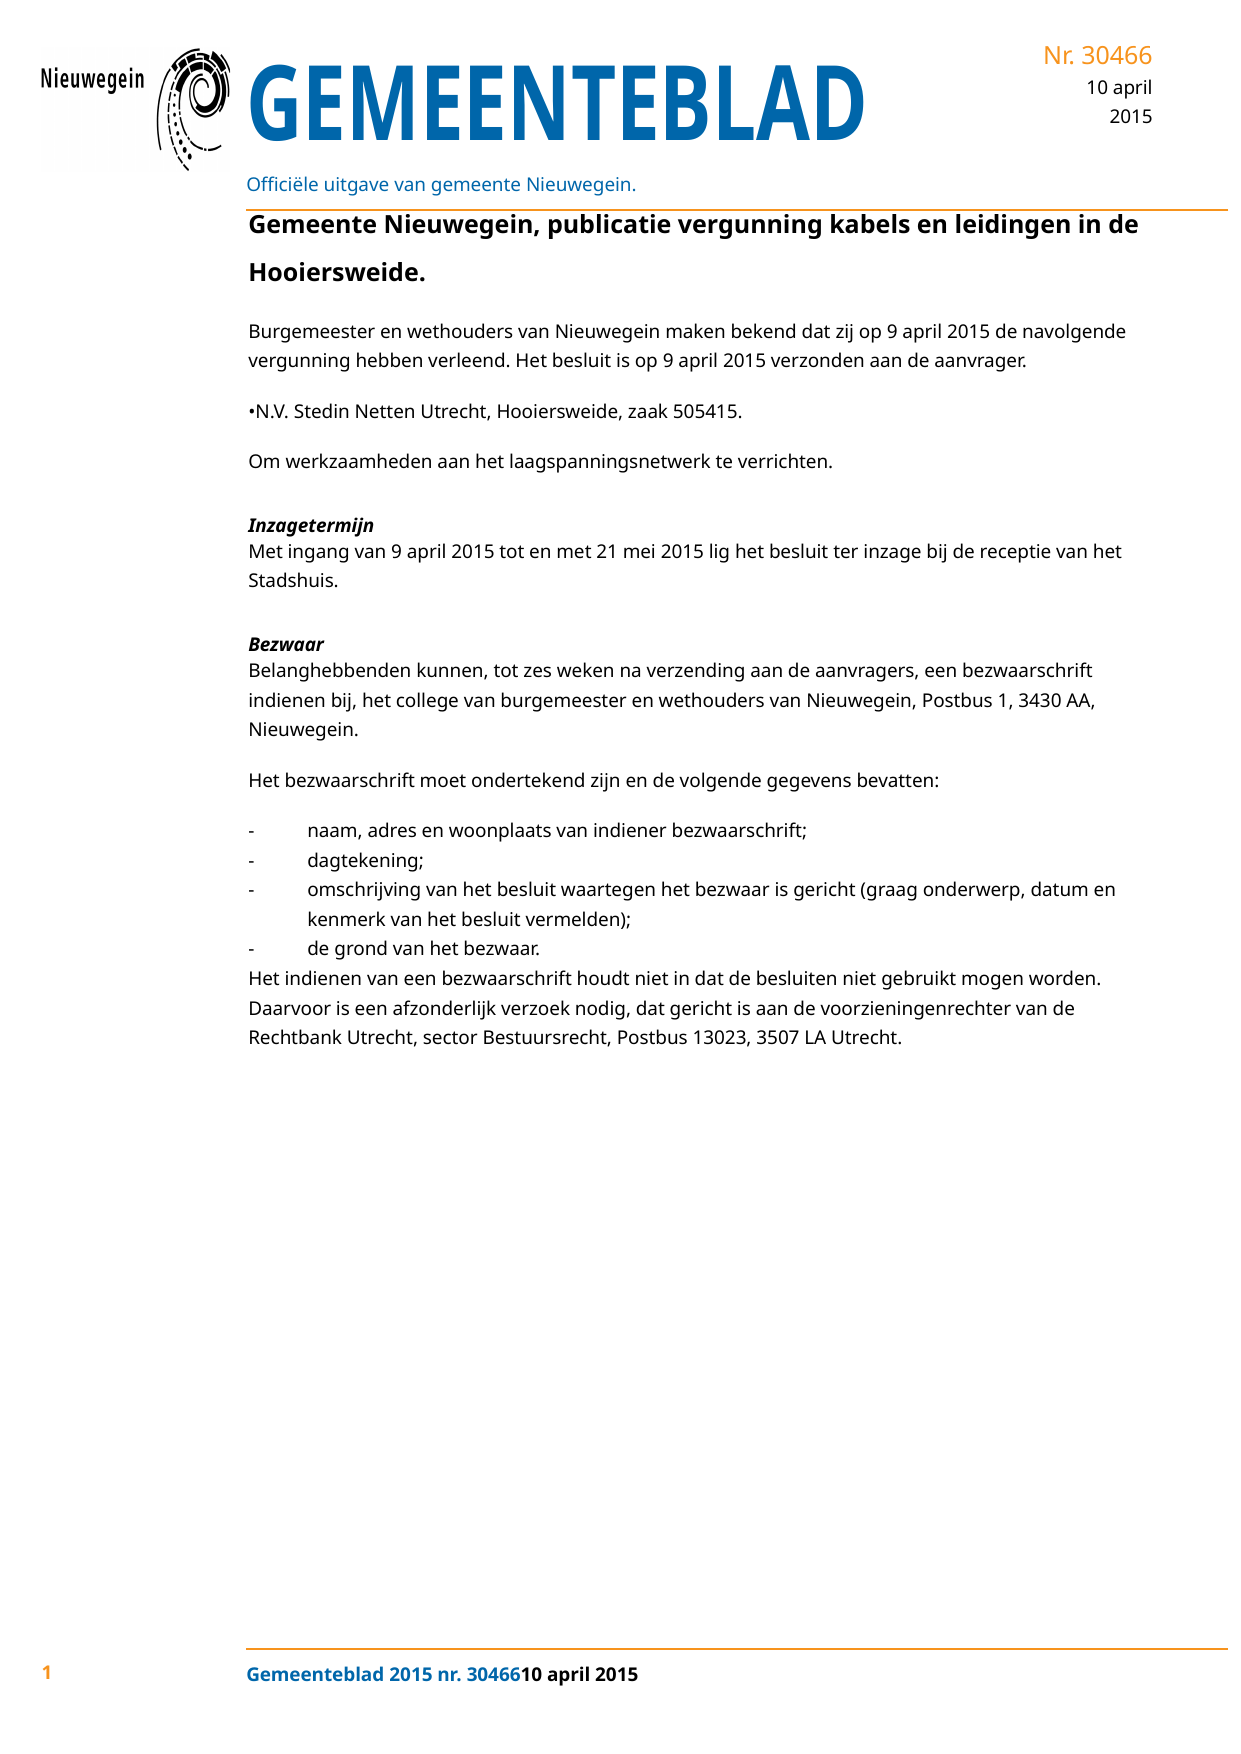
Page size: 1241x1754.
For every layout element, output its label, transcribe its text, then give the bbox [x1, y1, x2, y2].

text Het bezwaarschrift moet ondertekend zijn en de volgende gegevens bevatten: [248, 767, 1152, 793]
list de grond van het bezwaar. [248, 936, 1152, 961]
list naam, adres en woonplaats van indiener bezwaarschrift; [248, 817, 1152, 843]
text Om werkzaamheden aan het laagspanningsnetwerk te verrichten. [248, 448, 1152, 474]
text •N.V. Stedin Netten Utrecht, Hooiersweide, zaak 505415. [248, 398, 1152, 424]
text Bezwaar [248, 632, 1152, 657]
text Gemeente Nieuwegein, publicatie vergunning kabels en leidingen in de Hooiersweide. [248, 211, 1152, 288]
text Belanghebbenden kunnen, tot zes weken na verzending aan de aanvragers, een bezwaarschrift indienen bij, het college van burgemeester en wethouders van Nieuwegein, Postbus 1, 3430 AA, Nieuwegein. [248, 657, 1152, 742]
text Het indienen van een bezwaarschrift houdt niet in dat de besluiten niet gebruikt mogen worden. Daarvoor is een afzonderlijk verzoek nodig, dat gericht is aan de voorzieningenrechter van de Rechtbank Utrecht, sector Bestuursrecht, Postbus 13023, 3507 LA Utrecht. [248, 965, 1152, 1050]
text Inzagetermijn [248, 512, 1152, 538]
list omschrijving van het besluit waartegen het bezwaar is gericht (graag onderwerp, datum en kenmerk van het besluit vermelden); [248, 876, 1152, 932]
text Met ingang van 9 april 2015 tot en met 21 mei 2015 lig het besluit ter inzage bij de receptie van het Stadshuis. [248, 538, 1152, 593]
text Burgemeester en wethouders van Nieuwegein maken bekend dat zij op 9 april 2015 de navolgende vergunning hebben verleend. Het besluit is op 9 april 2015 verzonden aan de aanvrager. [248, 318, 1152, 373]
picture [41, 47, 231, 172]
list dagtekening; [248, 847, 1152, 873]
